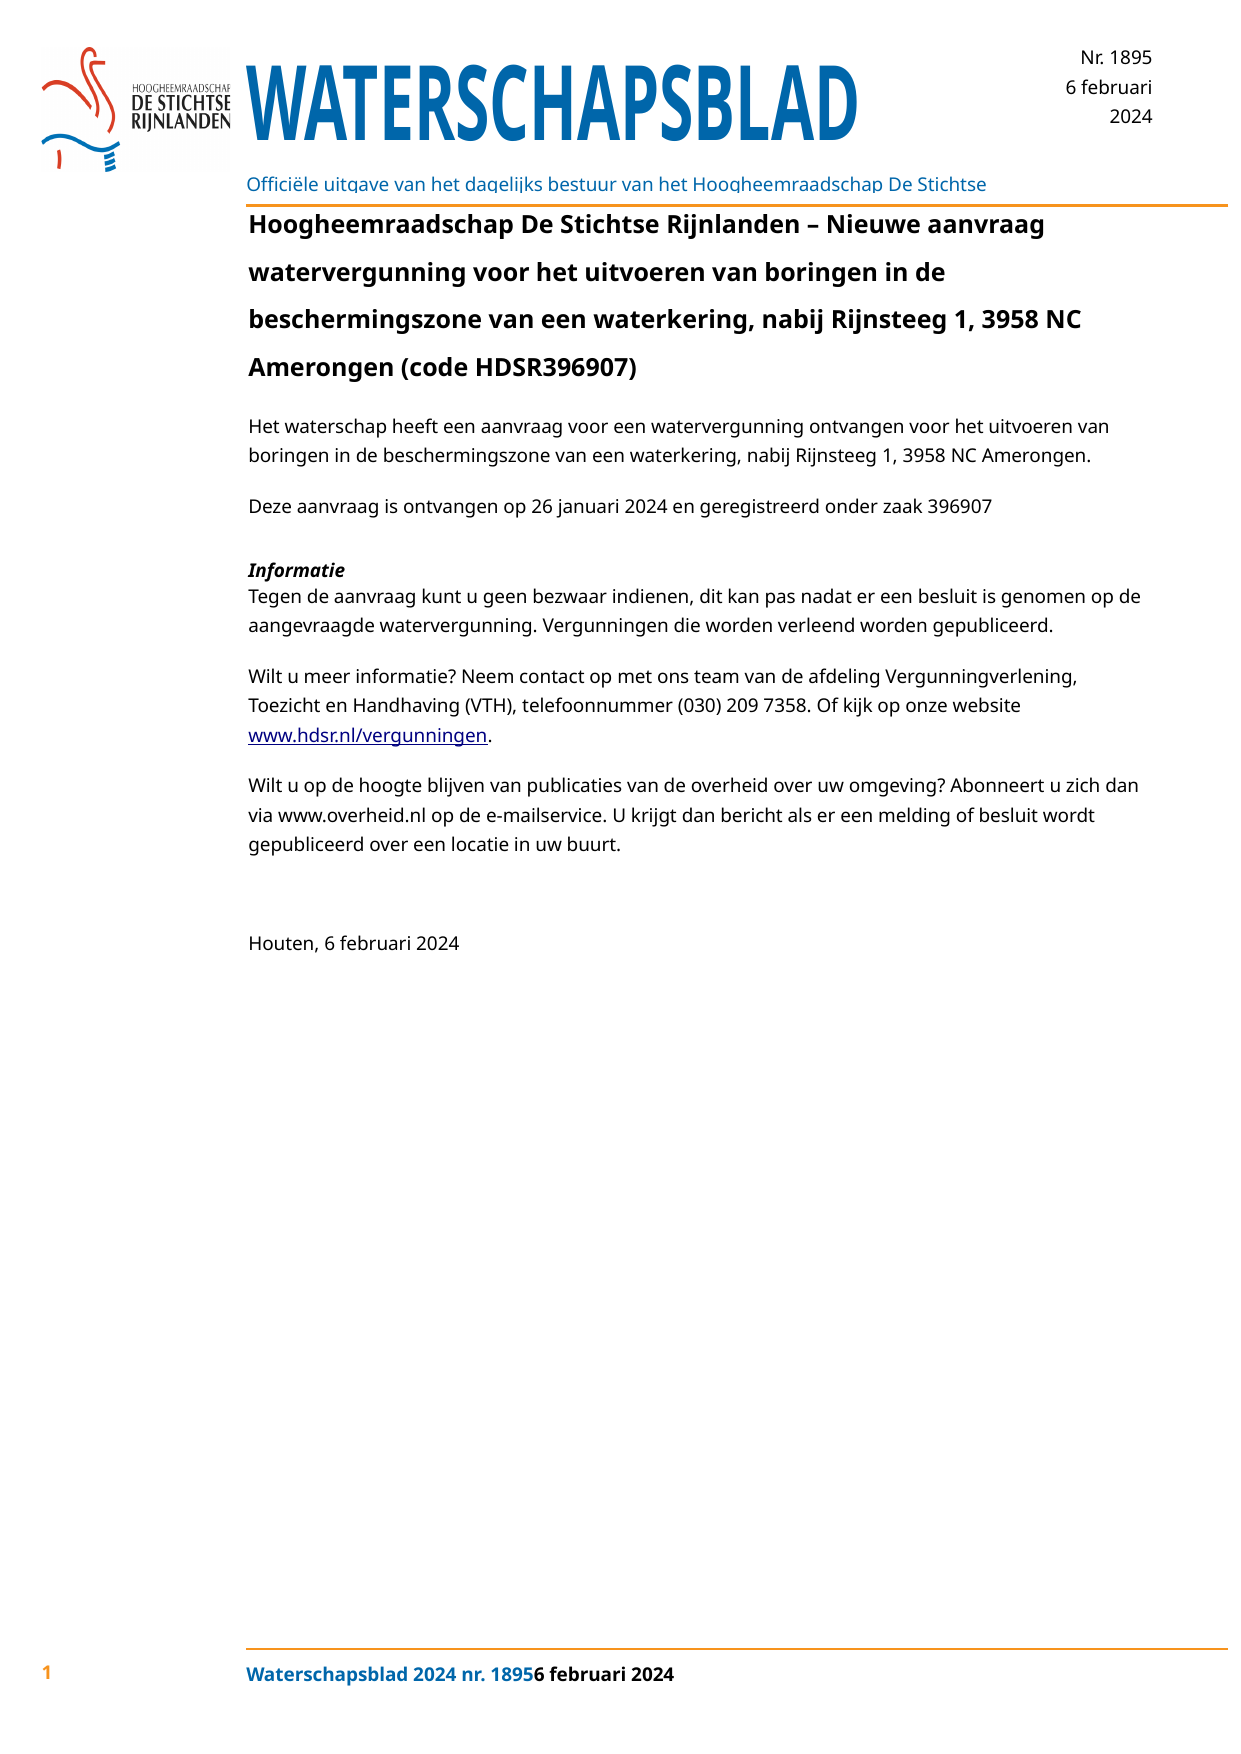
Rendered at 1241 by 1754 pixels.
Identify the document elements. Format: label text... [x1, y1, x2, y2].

text Informatie [248, 557, 1152, 583]
picture [41, 47, 231, 172]
text Hoogheemraadschap De Stichtse Rijnlanden – Nieuwe aanvraag watervergunning voor het uitvoeren van boringen in de beschermingszone van een waterkering, nabij Rijnsteeg 1, 3958 NC Amerongen (code HDSR396907) [248, 207, 1152, 384]
text Tegen de aanvraag kunt u geen bezwaar indienen, dit kan pas nadat er een besluit is genomen op de aangevraagde watervergunning. Vergunningen die worden verleend worden gepubliceerd. [248, 583, 1152, 638]
text Deze aanvraag is ontvangen op 26 januari 2024 en geregistreerd onder zaak 396907 [248, 493, 1152, 519]
text Wilt u op de hoogte blijven van publicaties van de overheid over uw omgeving? Abonneert u zich dan via www.overheid.nl op de e-mailservice. U krijgt dan bericht als er een melding of besluit wordt gepubliceerd over een locatie in uw buurt. [248, 772, 1152, 857]
text Houten, 6 februari 2024 [248, 930, 1152, 956]
text Het waterschap heeft een aanvraag voor een watervergunning ontvangen voor het uitvoeren van boringen in de beschermingszone van een waterkering, nabij Rijnsteeg 1, 3958 NC Amerongen. [248, 413, 1152, 468]
text Wilt u meer informatie? Neem contact op met ons team van de afdeling Vergunningverlening, Toezicht en Handhaving (VTH), telefoonnummer (030) 209 7358. Of kijk op onze website www.hdsr.nl/vergunningen. [248, 663, 1152, 748]
